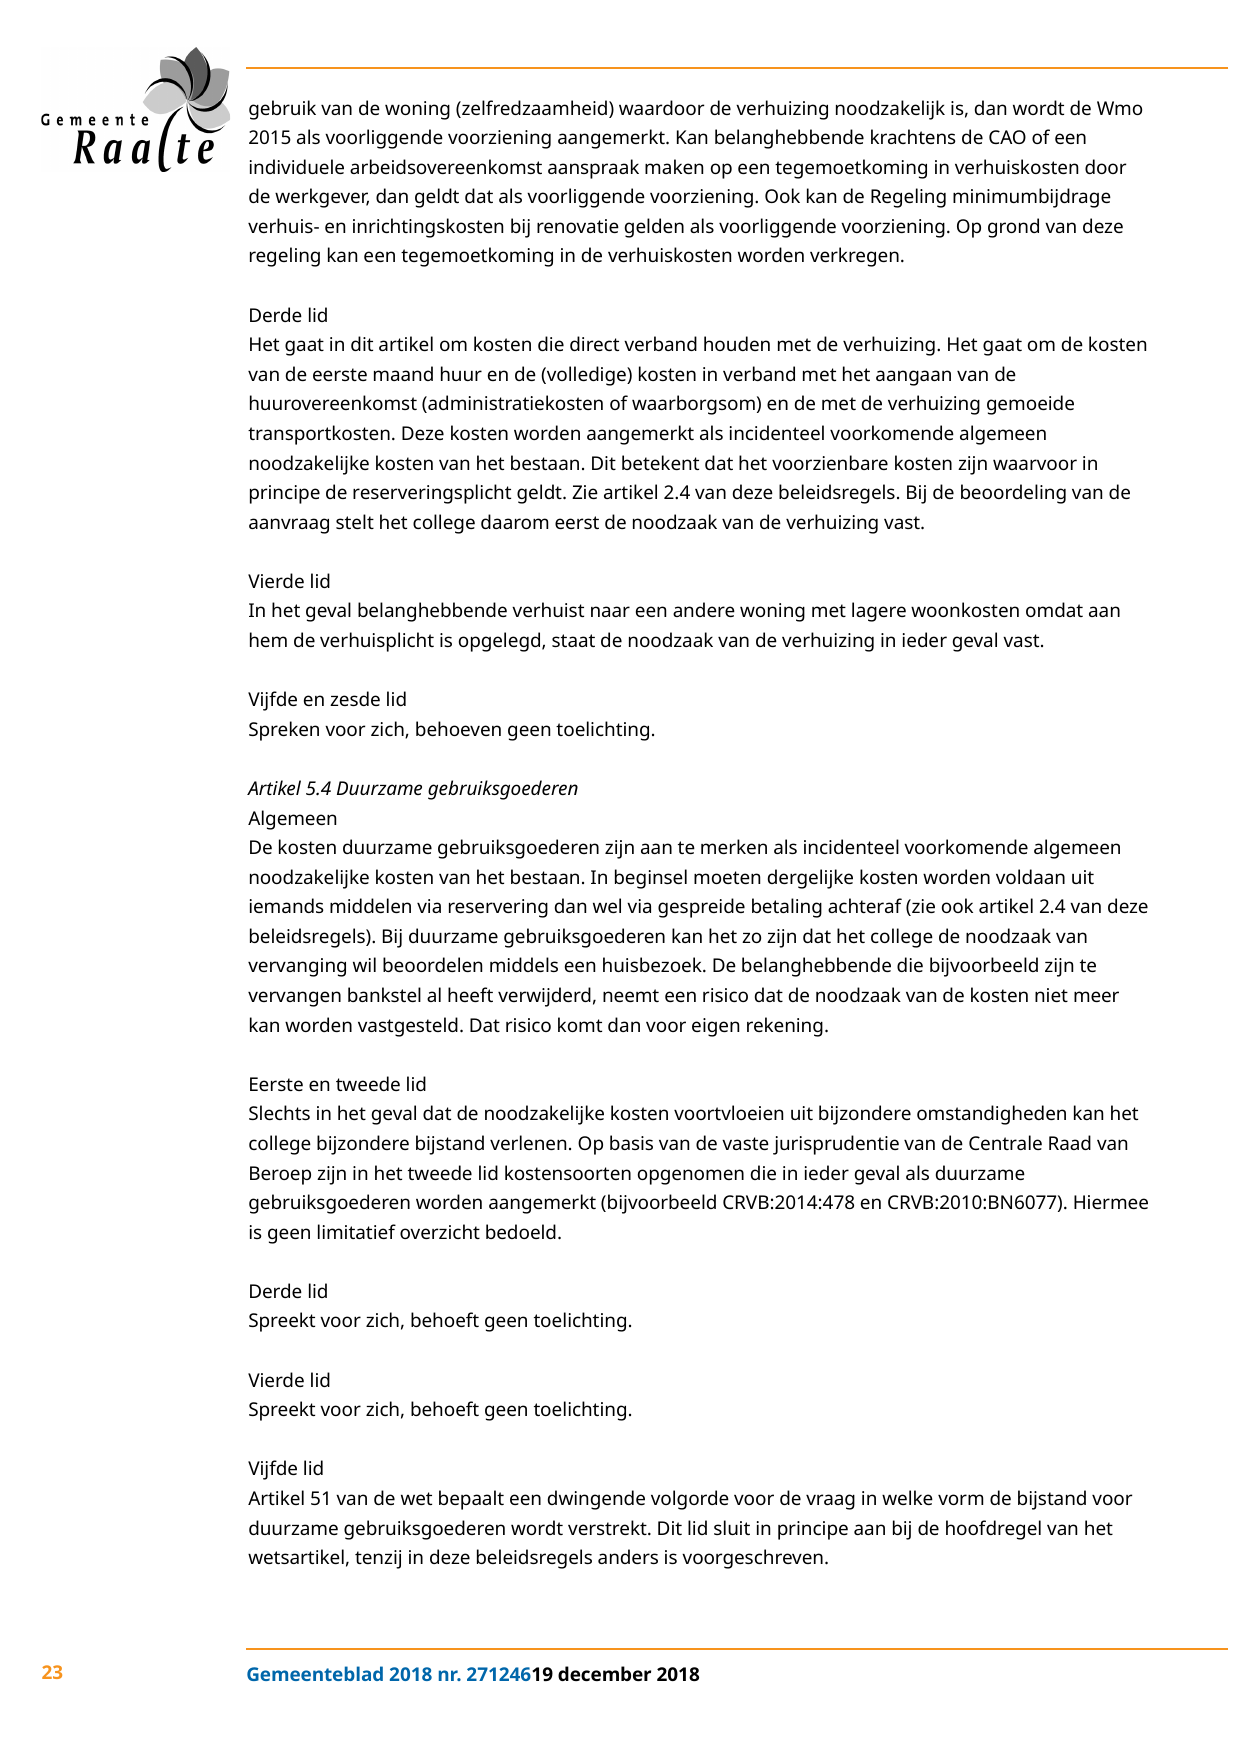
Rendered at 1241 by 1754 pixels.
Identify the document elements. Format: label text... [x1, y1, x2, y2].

text Artikel 51 van de wet bepaalt een dwingende volgorde voor de vraag in welke vorm de bijstand voor duurzame gebruiksgoederen wordt verstrekt. Dit lid sluit in principe aan bij de hoofdregel van het wetsartikel, tenzij in deze beleidsregels anders is voorgeschreven. [248, 1485, 1152, 1570]
text gebruik van de woning (zelfredzaamheid) waardoor de verhuizing noodzakelijk is, dan wordt de Wmo 2015 als voorliggende voorziening aangemerkt. Kan belanghebbende krachtens de CAO of een individuele arbeidsovereenkomst aanspraak maken op een tegemoetkoming in verhuiskosten door de werkgever, dan geldt dat als voorliggende voorziening. Ook kan de Regeling minimumbijdrage verhuis- en inrichtingskosten bij renovatie gelden als voorliggende voorziening. Op grond van deze regeling kan een tegemoetkoming in de verhuiskosten worden verkregen. [248, 95, 1152, 268]
text Algemeen [248, 805, 1152, 831]
text Het gaat in dit artikel om kosten die direct verband houden met de verhuizing. Het gaat om de kosten van de eerste maand huur en de (volledige) kosten in verband met het aangaan van de huurovereenkomst (administratiekosten of waarborgsom) en de met de verhuizing gemoeide transportkosten. Deze kosten worden aangemerkt als incidenteel voorkomende algemeen noodzakelijke kosten van het bestaan. Dit betekent dat het voorzienbare kosten zijn waarvoor in principe de reserveringsplicht geldt. Zie artikel 2.4 van deze beleidsregels. Bij de beoordeling van de aanvraag stelt het college daarom eerst de noodzaak van de verhuizing vast. [248, 331, 1152, 535]
text Vierde lid [248, 1367, 1152, 1393]
picture [41, 47, 231, 172]
text Vijfde en zesde lid [248, 686, 1152, 712]
text Eerste en tweede lid [248, 1071, 1152, 1097]
text In het geval belanghebbende verhuist naar een andere woning met lagere woonkosten omdat aan hem de verhuisplicht is opgelegd, staat de noodzaak van de verhuizing in ieder geval vast. [248, 598, 1152, 653]
text Derde lid [248, 1278, 1152, 1304]
text Slechts in het geval dat de noodzakelijke kosten voortvloeien uit bijzondere omstandigheden kan het college bijzondere bijstand verlenen. Op basis van de vaste jurisprudentie van de Centrale Raad van Beroep zijn in het tweede lid kostensoorten opgenomen die in ieder geval als duurzame gebruiksgoederen worden aangemerkt (bijvoorbeeld CRVB:2014:478 en CRVB:2010:BN6077). Hiermee is geen limitatief overzicht bedoeld. [248, 1101, 1152, 1245]
text De kosten duurzame gebruiksgoederen zijn aan te merken als incidenteel voorkomende algemeen noodzakelijke kosten van het bestaan. In beginsel moeten dergelijke kosten worden voldaan uit iemands middelen via reservering dan wel via gespreide betaling achteraf (zie ook artikel 2.4 van deze beleidsregels). Bij duurzame gebruiksgoederen kan het zo zijn dat het college de noodzaak van vervanging wil beoordelen middels een huisbezoek. De belanghebbende die bijvoorbeeld zijn te vervangen bankstel al heeft verwijderd, neemt een risico dat de noodzaak van de kosten niet meer kan worden vastgesteld. Dat risico komt dan voor eigen rekening. [248, 834, 1152, 1038]
text Spreekt voor zich, behoeft geen toelichting. [248, 1396, 1152, 1422]
text Spreken voor zich, behoeven geen toelichting. [248, 716, 1152, 742]
text Vijfde lid [248, 1456, 1152, 1481]
text Artikel 5.4 Duurzame gebruiksgoederen [248, 775, 1152, 801]
text Vierde lid [248, 568, 1152, 594]
text Spreekt voor zich, behoeft geen toelichting. [248, 1308, 1152, 1333]
text Derde lid [248, 302, 1152, 328]
